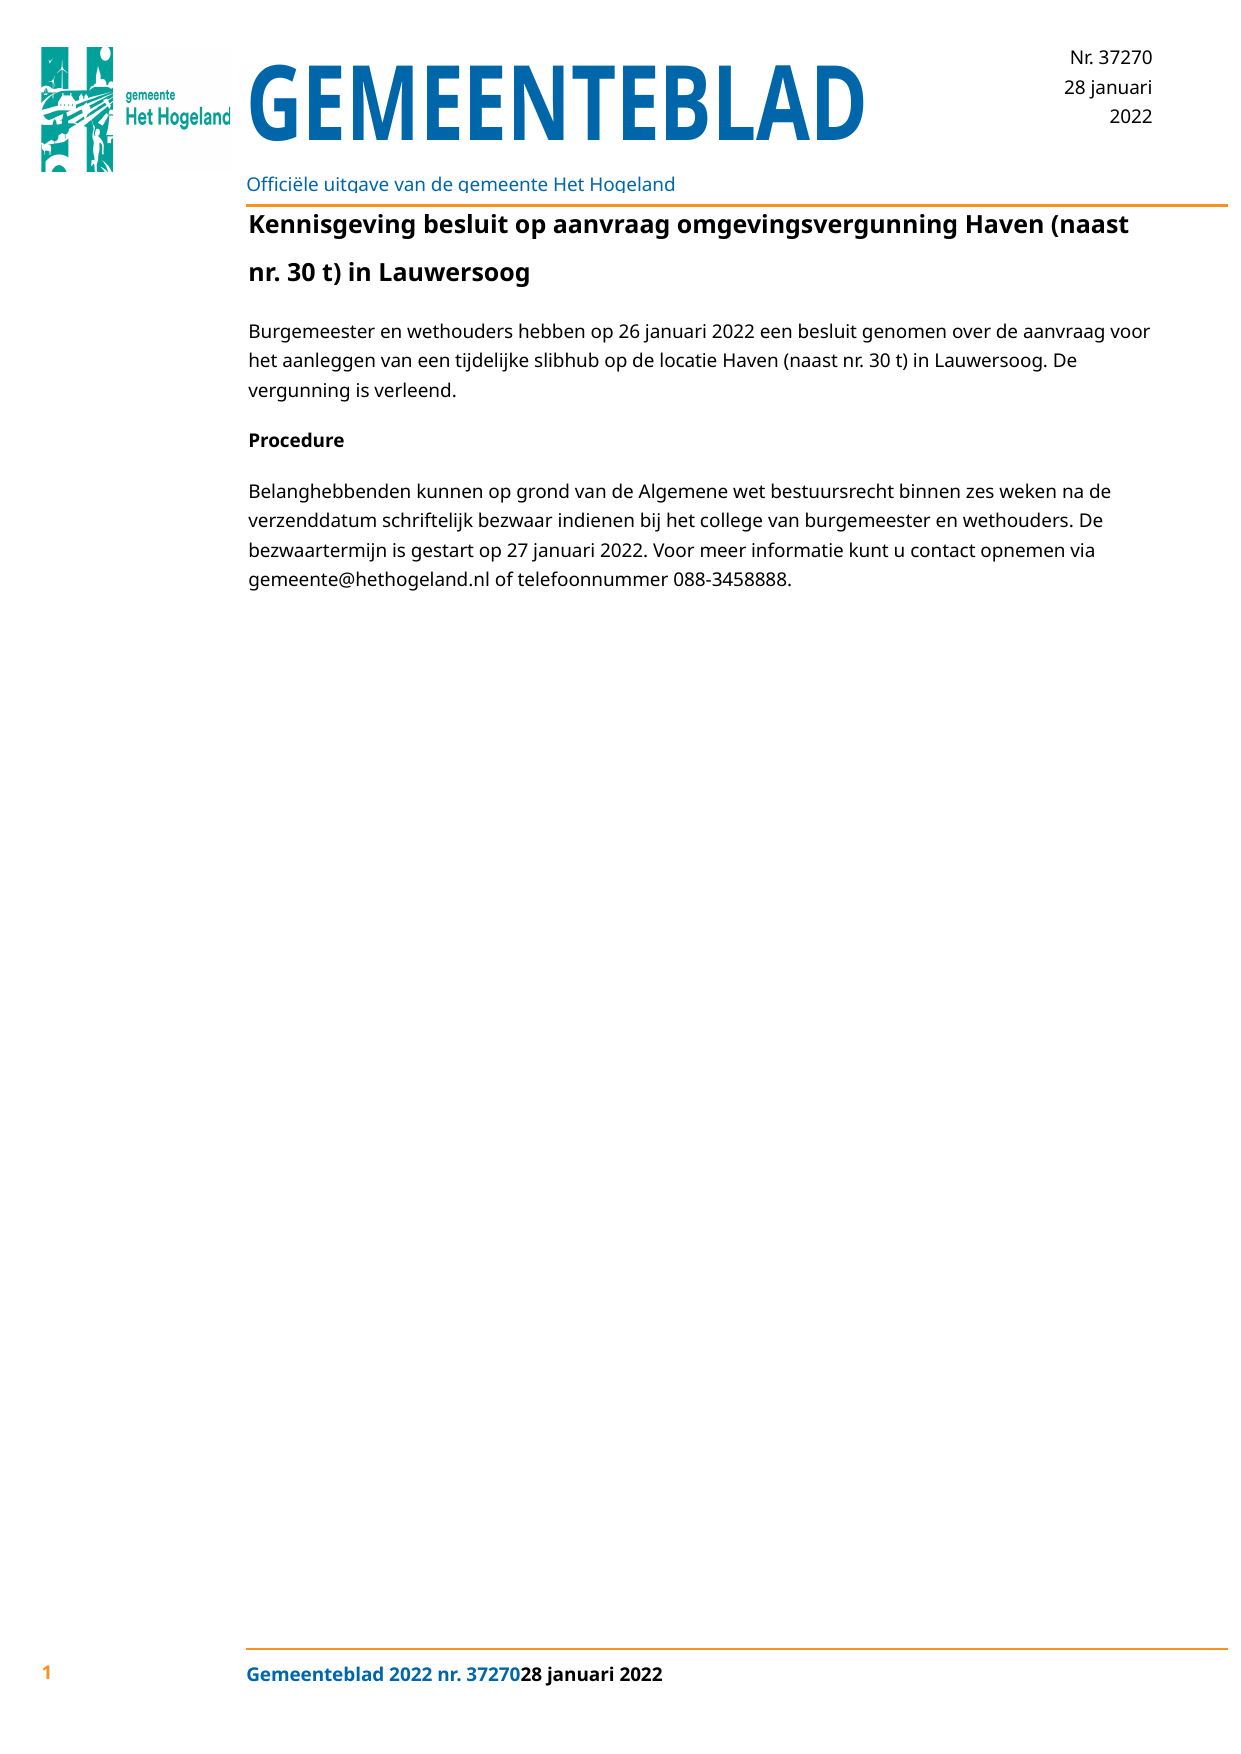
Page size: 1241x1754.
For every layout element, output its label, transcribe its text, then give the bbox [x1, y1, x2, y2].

picture [41, 47, 231, 172]
text Belanghebbenden kunnen op grond van de Algemene wet bestuursrecht binnen zes weken na de verzenddatum schriftelijk bezwaar indienen bij het college van burgemeester en wethouders. De bezwaartermijn is gestart op 27 januari 2022. Voor meer informatie kunt u contact opnemen via gemeente@hethogeland.nl of telefoonnummer 088-3458888. [248, 478, 1152, 592]
text Kennisgeving besluit op aanvraag omgevingsvergunning Haven (naast nr. 30 t) in Lauwersoog [248, 207, 1152, 288]
text Burgemeester en wethouders hebben op 26 januari 2022 een besluit genomen over de aanvraag voor het aanleggen van een tijdelijke slibhub op de locatie Haven (naast nr. 30 t) in Lauwersoog. De vergunning is verleend. [248, 318, 1152, 403]
text Procedure [248, 427, 1152, 453]
